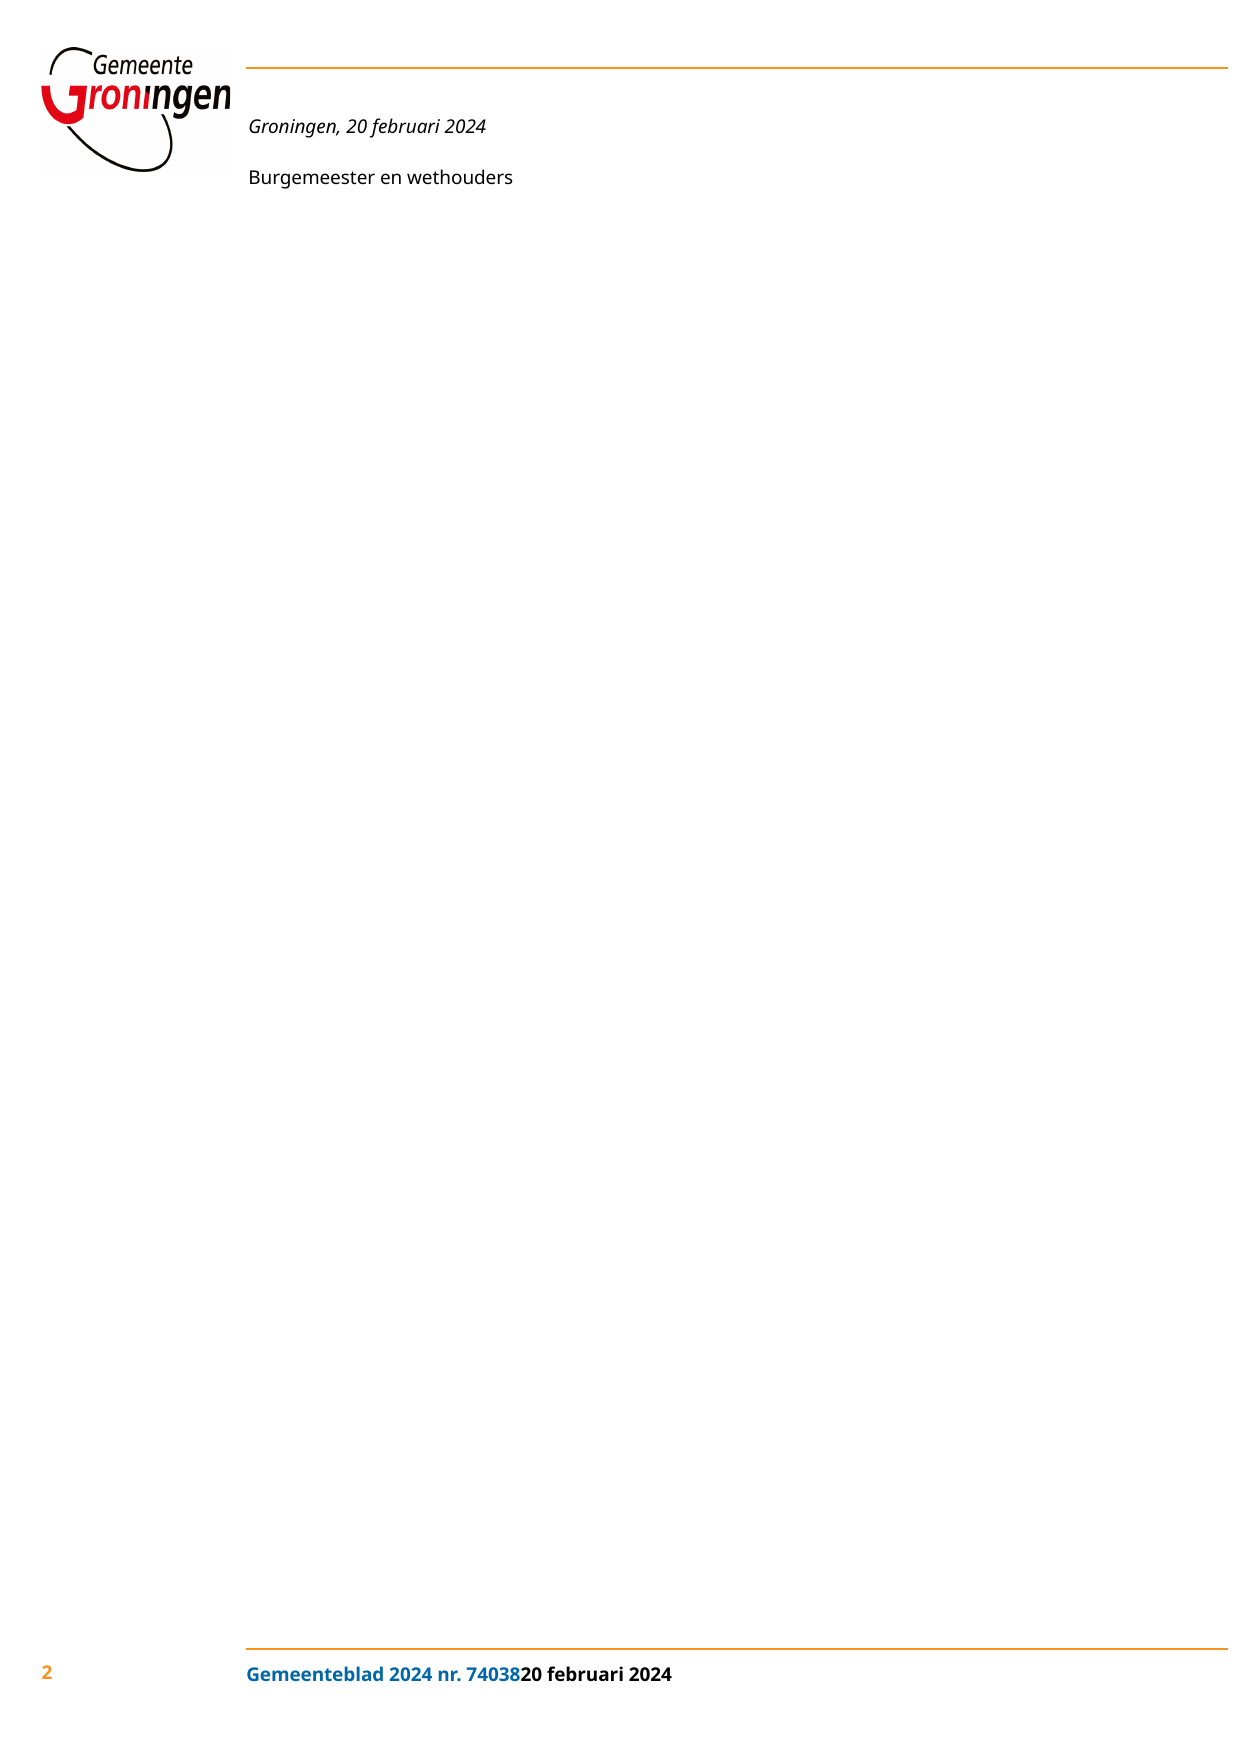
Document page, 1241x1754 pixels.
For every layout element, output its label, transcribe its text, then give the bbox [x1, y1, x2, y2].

picture [41, 47, 231, 172]
text Burgemeester en wethouders [248, 164, 1152, 190]
text Groningen, 20 februari 2024 [248, 113, 1152, 139]
